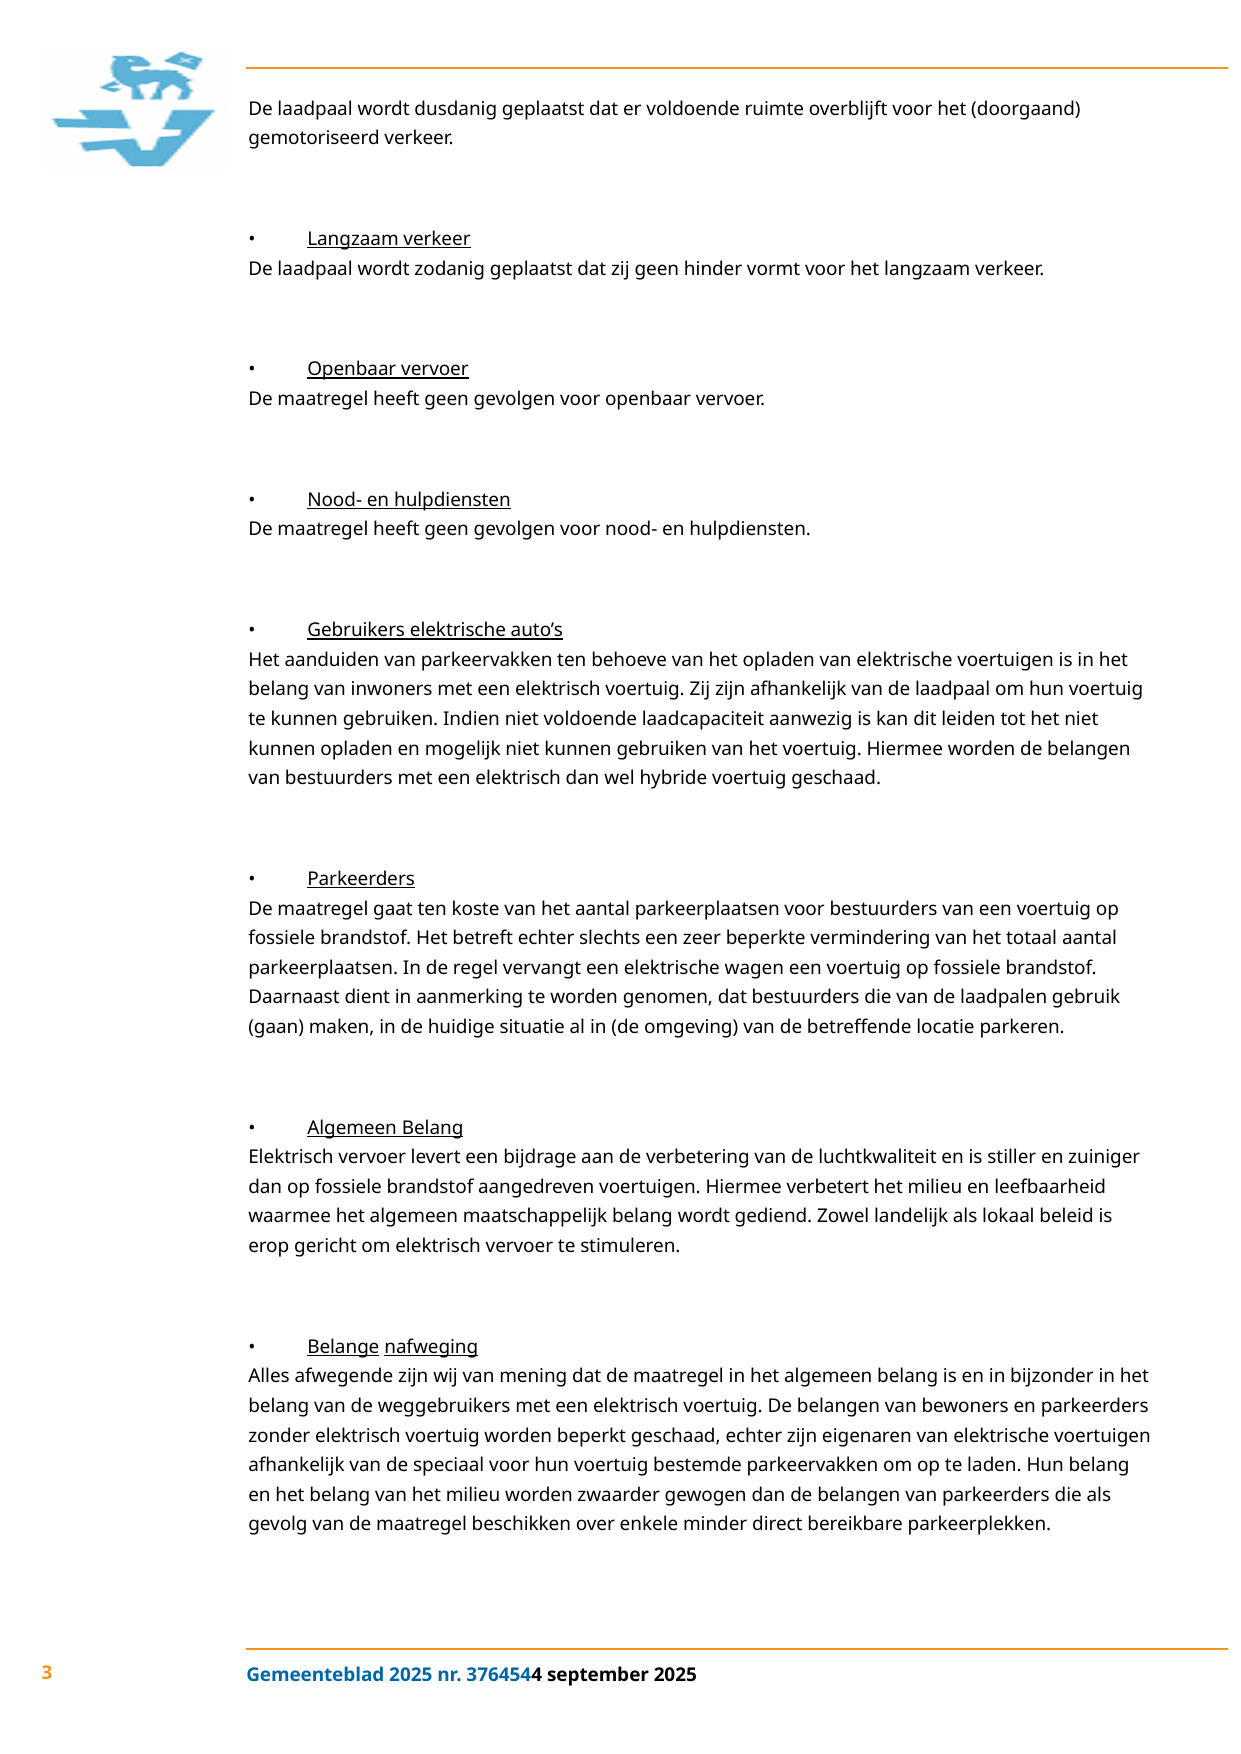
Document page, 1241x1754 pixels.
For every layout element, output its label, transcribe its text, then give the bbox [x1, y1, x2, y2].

text De maatregel heeft geen gevolgen voor nood- en hulpdiensten. [248, 516, 1152, 541]
text De laadpaal wordt zodanig geplaatst dat zij geen hinder vormt voor het langzaam verkeer. [248, 255, 1152, 281]
text De laadpaal wordt dusdanig geplaatst dat er voldoende ruimte overblijft voor het (doorgaand) gemotoriseerd verkeer. [248, 95, 1152, 150]
list Langzaam verkeer [248, 225, 1152, 251]
text Alles afwegende zijn wij van mening dat de maatregel in het algemeen belang is en in bijzonder in het belang van de weggebruikers met een elektrisch voertuig. De belangen van bewoners en parkeerders zonder elektrisch voertuig worden beperkt geschaad, echter zijn eigenaren van elektrische voertuigen afhankelijk van de speciaal voor hun voertuig bestemde parkeervakken om op te laden. Hun belang en het belang van het milieu worden zwaarder gewogen dan de belangen van parkeerders die als gevolg van de maatregel beschikken over enkele minder direct bereikbare parkeerplekken. [248, 1363, 1152, 1536]
text Het aanduiden van parkeervakken ten behoeve van het opladen van elektrische voertuigen is in het belang van inwoners met een elektrisch voertuig. Zij zijn afhankelijk van de laadpaal om hun voertuig te kunnen gebruiken. Indien niet voldoende laadcapaciteit aanwezig is kan dit leiden tot het niet kunnen opladen en mogelijk niet kunnen gebruiken van het voertuig. Hiermee worden de belangen van bestuurders met een elektrisch dan wel hybride voertuig geschaad. [248, 646, 1152, 790]
list Gebruikers elektrische auto’s [248, 616, 1152, 642]
list Belange nafweging [248, 1333, 1152, 1359]
picture [41, 47, 231, 172]
list Parkeerders [248, 865, 1152, 891]
list Nood- en hulpdiensten [248, 486, 1152, 512]
list Openbaar vervoer [248, 356, 1152, 381]
text Elektrisch vervoer levert een bijdrage aan de verbetering van de luchtkwaliteit en is stiller en zuiniger dan op fossiele brandstof aangedreven voertuigen. Hiermee verbetert het milieu en leefbaarheid waarmee het algemeen maatschappelijk belang wordt gediend. Zowel landelijk als lokaal beleid is erop gericht om elektrisch vervoer te stimuleren. [248, 1143, 1152, 1258]
text De maatregel heeft geen gevolgen voor openbaar vervoer. [248, 385, 1152, 411]
text De maatregel gaat ten koste van het aantal parkeerplaatsen voor bestuurders van een voertuig op fossiele brandstof. Het betreft echter slechts een zeer beperkte vermindering van het totaal aantal parkeerplaatsen. In de regel vervangt een elektrische wagen een voertuig op fossiele brandstof. Daarnaast dient in aanmerking te worden genomen, dat bestuurders die van de laadpalen gebruik (gaan) maken, in de huidige situatie al in (de omgeving) van de betreffende locatie parkeren. [248, 895, 1152, 1039]
list Algemeen Belang [248, 1114, 1152, 1140]
